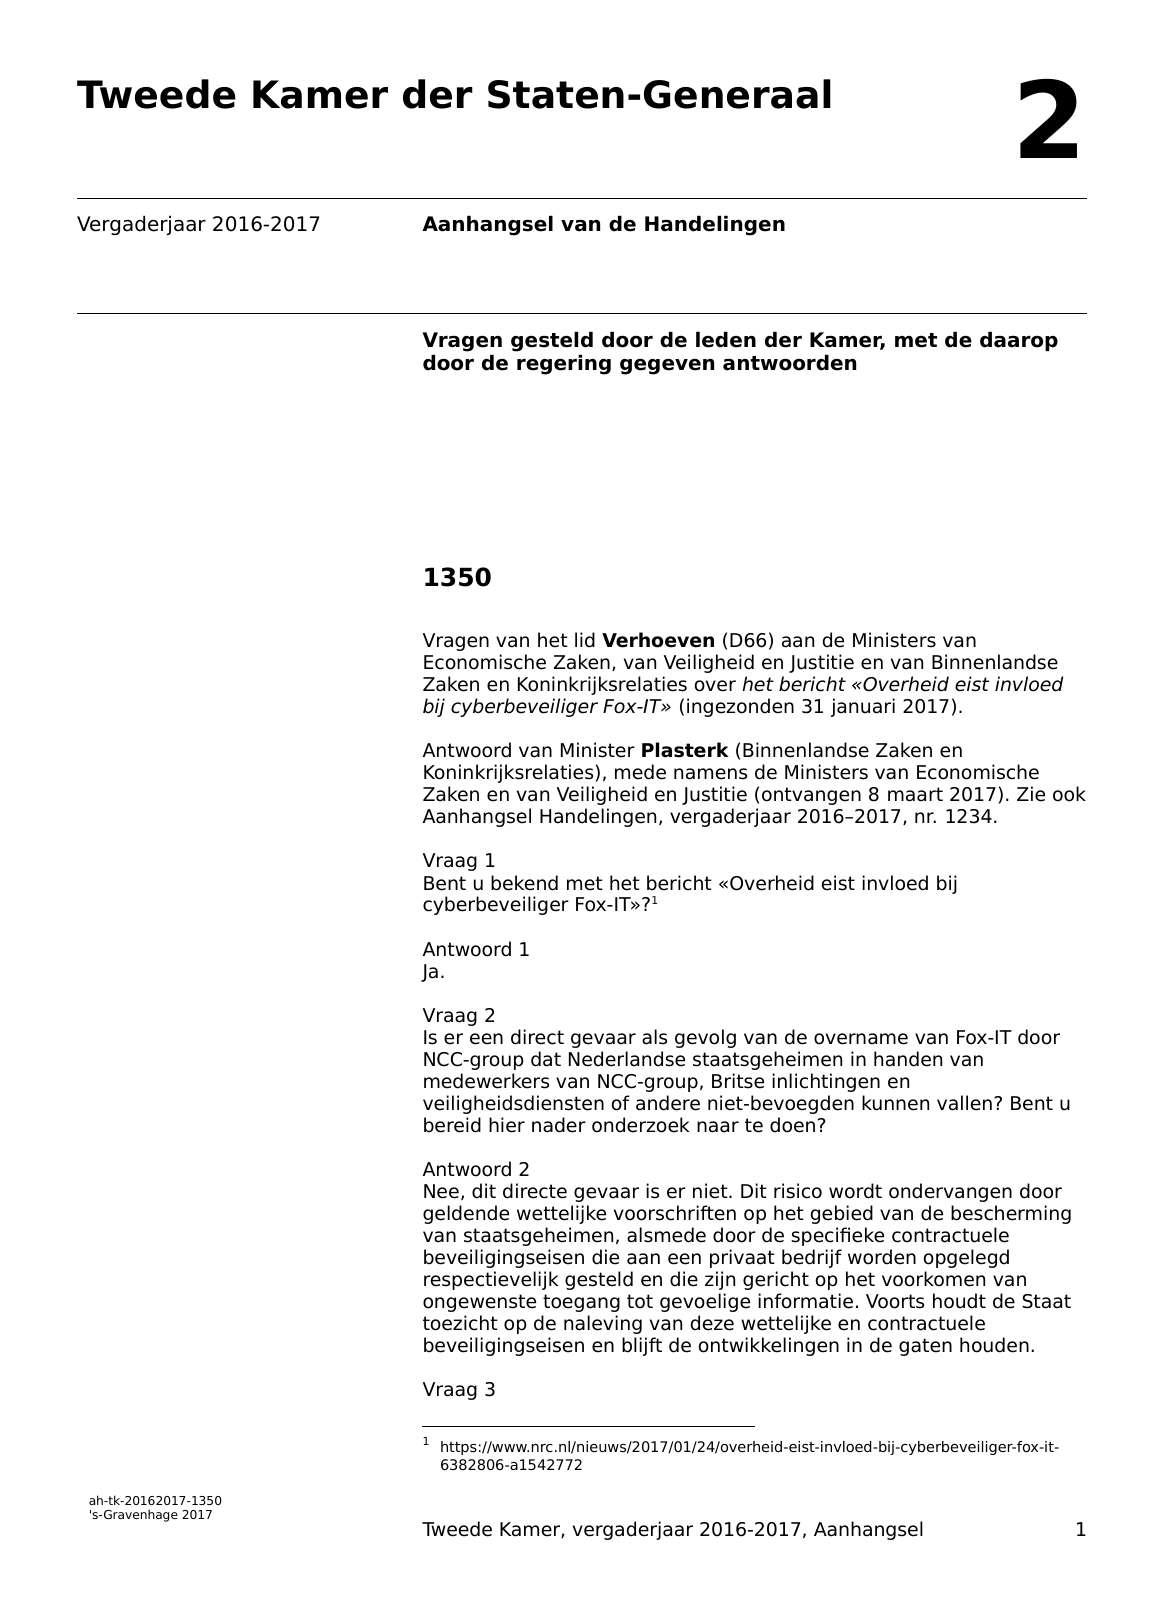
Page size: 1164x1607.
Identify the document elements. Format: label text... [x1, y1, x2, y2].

text 1350 [422, 563, 1087, 592]
text Nee, dit directe gevaar is er niet. Dit risico wordt ondervangen door geldende wettelijke voorschriften op het gebied van de bescherming van staatsgeheimen, alsmede door de specifieke contractuele beveiligingseisen die aan een privaat bedrijf worden opgelegd respectievelijk gesteld en die zijn gericht op het voorkomen van ongewenste toegang tot gevoelige informatie. Voorts houdt de Staat toezicht op de naleving van deze wettelijke en contractuele beveiligingseisen en blijft de ontwikkelingen in de gaten houden. [422, 1181, 1087, 1357]
text Vraag 1 [422, 850, 1087, 872]
text ah-tk-20162017-1350 [88, 1494, 323, 1508]
text https://www.nrc.nl/nieuws/2017/01/24/overheid-eist-invloed-bij-cyberbeveiliger-fox-it-6382806-a1542772 [422, 1435, 1087, 1474]
table_cell [77, 314, 422, 375]
text Bent u bekend met het bericht «Overheid eist invloed bij cyberbeveiliger Fox-IT»? [422, 872, 1087, 916]
text Vraag 3 [422, 1379, 1087, 1401]
table_cell Vergaderjaar 2016-2017 [77, 199, 422, 313]
text Antwoord van Minister Plasterk (Binnenlandse Zaken en Koninkrijksrelaties), mede namens de Ministers van Economische Zaken en van Veiligheid en Justitie (ontvangen 8 maart 2017). Zie ook Aanhangsel Handelingen, vergaderjaar 2016–2017, nr. 1234. [422, 740, 1087, 828]
text Vragen van het lid Verhoeven (D66) aan de Ministers van Economische Zaken, van Veiligheid en Justitie en van Binnenlandse Zaken en Koninkrijksrelaties over het bericht «Overheid eist invloed bij cyberbeveiliger Fox-IT» (ingezonden 31 januari 2017). [422, 630, 1087, 718]
table_header Tweede Kamer der Staten-Generaal [77, 59, 886, 198]
text Antwoord 2 [422, 1159, 1087, 1181]
text Is er een direct gevaar als gevolg van de overname van Fox-IT door NCC-group dat Nederlandse staatsgeheimen in handen van medewerkers van NCC-group, Britse inlichtingen en veiligheidsdiensten of andere niet-bevoegden kunnen vallen? Bent u bereid hier nader onderzoek naar te doen? [422, 1027, 1087, 1137]
text 's-Gravenhage 2017 [88, 1508, 323, 1522]
text Ja. [422, 961, 1087, 982]
text Vraag 2 [422, 1005, 1087, 1027]
text Antwoord 1 [422, 938, 1087, 961]
table_header 2 [886, 59, 1087, 198]
table_cell Vragen gesteld door de leden der Kamer, met de daarop door de regering gegeven antwoorden [422, 314, 1087, 375]
table_cell Aanhangsel van de Handelingen [422, 199, 1087, 313]
